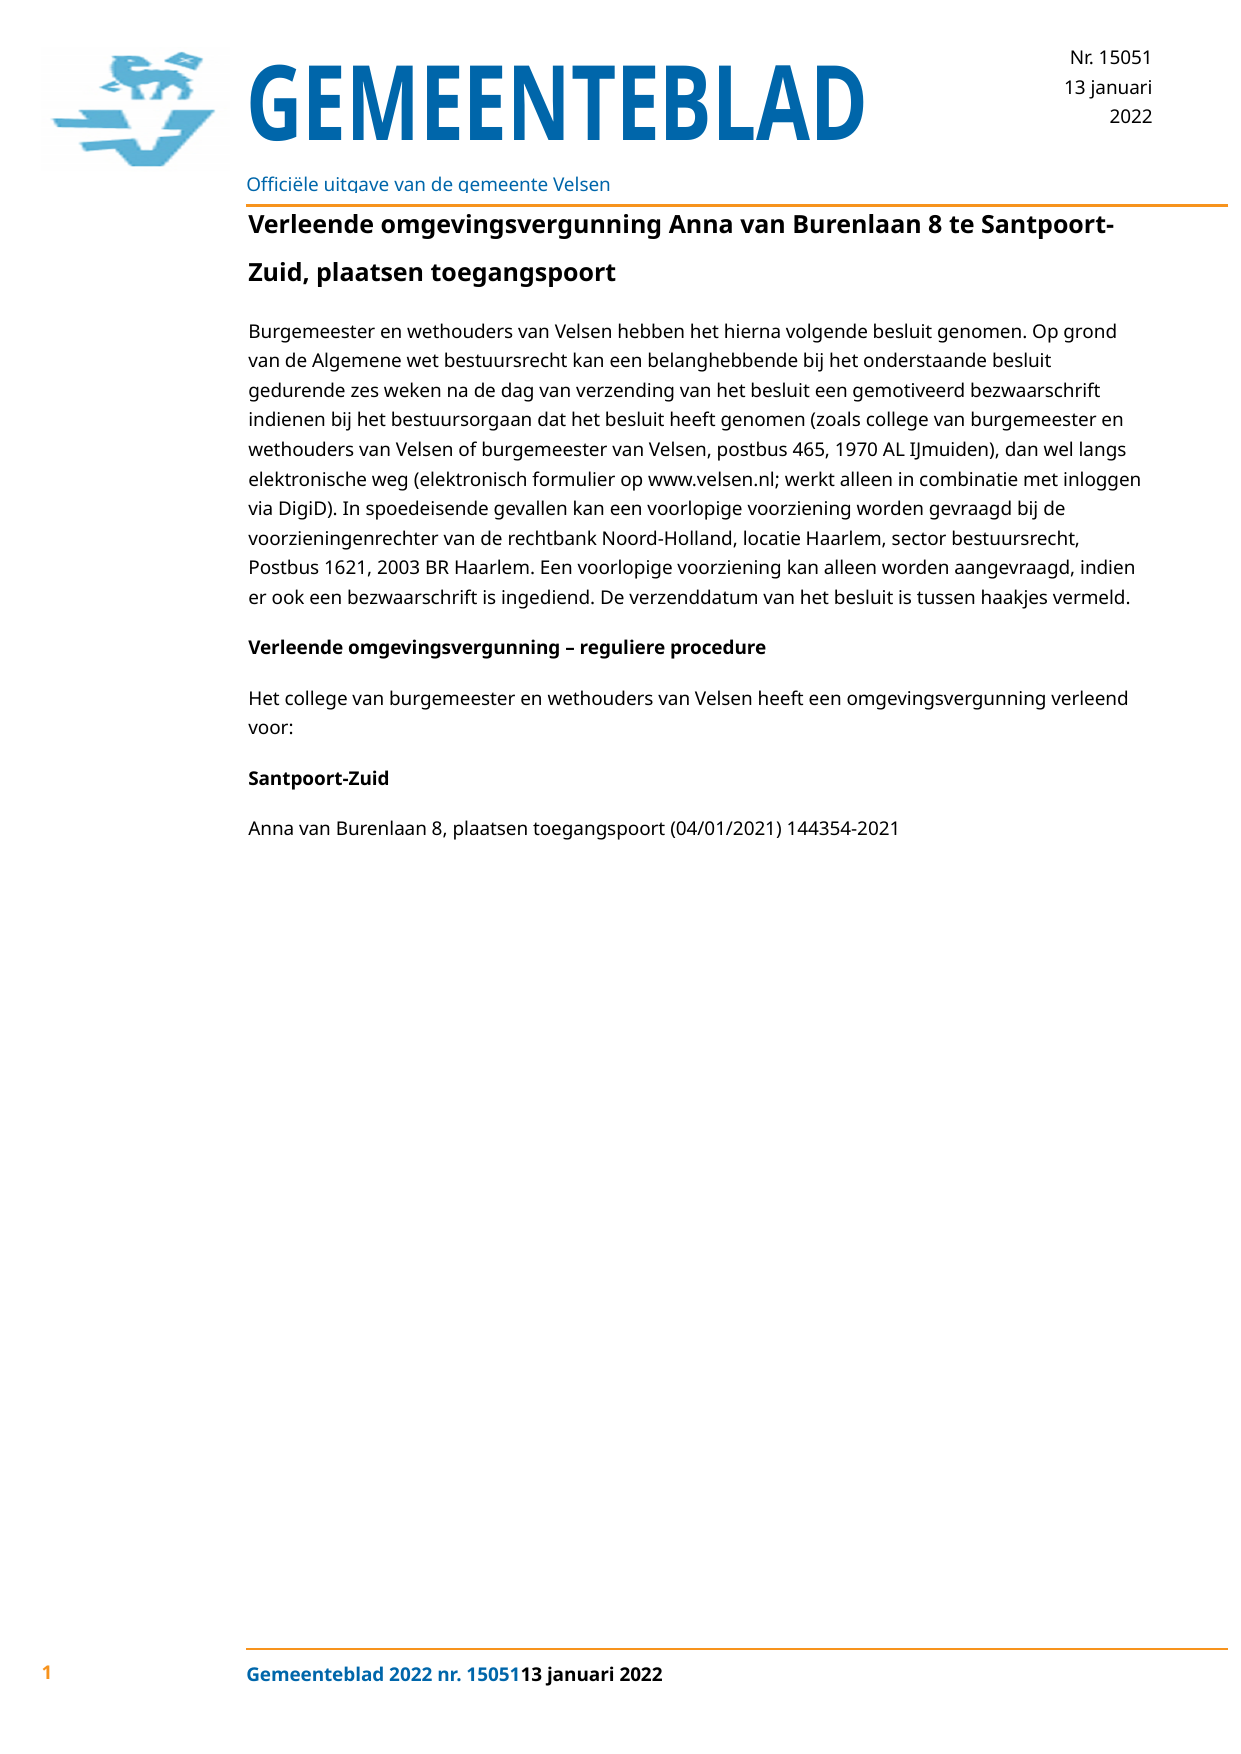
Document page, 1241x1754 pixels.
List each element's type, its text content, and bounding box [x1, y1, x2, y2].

text Santpoort-Zuid [248, 765, 1152, 791]
text Anna van Burenlaan 8, plaatsen toegangspoort (04/01/2021) 144354-2021 [248, 815, 1152, 841]
picture [41, 47, 231, 172]
text Burgemeester en wethouders van Velsen hebben het hierna volgende besluit genomen. Op grond van de Algemene wet bestuursrecht kan een belanghebbende bij het onderstaande besluit gedurende zes weken na de dag van verzending van het besluit een gemotiveerd bezwaarschrift indienen bij het bestuursorgaan dat het besluit heeft genomen (zoals college van burgemeester en wethouders van Velsen of burgemeester van Velsen, postbus 465, 1970 AL IJmuiden), dan wel langs elektronische weg (elektronisch formulier op www.velsen.nl; werkt alleen in combinatie met inloggen via DigiD). In spoedeisende gevallen kan een voorlopige voorziening worden gevraagd bij de voorzieningenrechter van de rechtbank Noord-Holland, locatie Haarlem, sector bestuursrecht, Postbus 1621, 2003 BR Haarlem. Een voorlopige voorziening kan alleen worden aangevraagd, indien er ook een bezwaarschrift is ingediend. De verzenddatum van het besluit is tussen haakjes vermeld. [248, 318, 1152, 610]
text Het college van burgemeester en wethouders van Velsen heeft een omgevingsvergunning verleend voor: [248, 685, 1152, 740]
text Verleende omgevingsvergunning Anna van Burenlaan 8 te Santpoort-Zuid, plaatsen toegangspoort [248, 207, 1152, 288]
text Verleende omgevingsvergunning – reguliere procedure [248, 634, 1152, 660]
